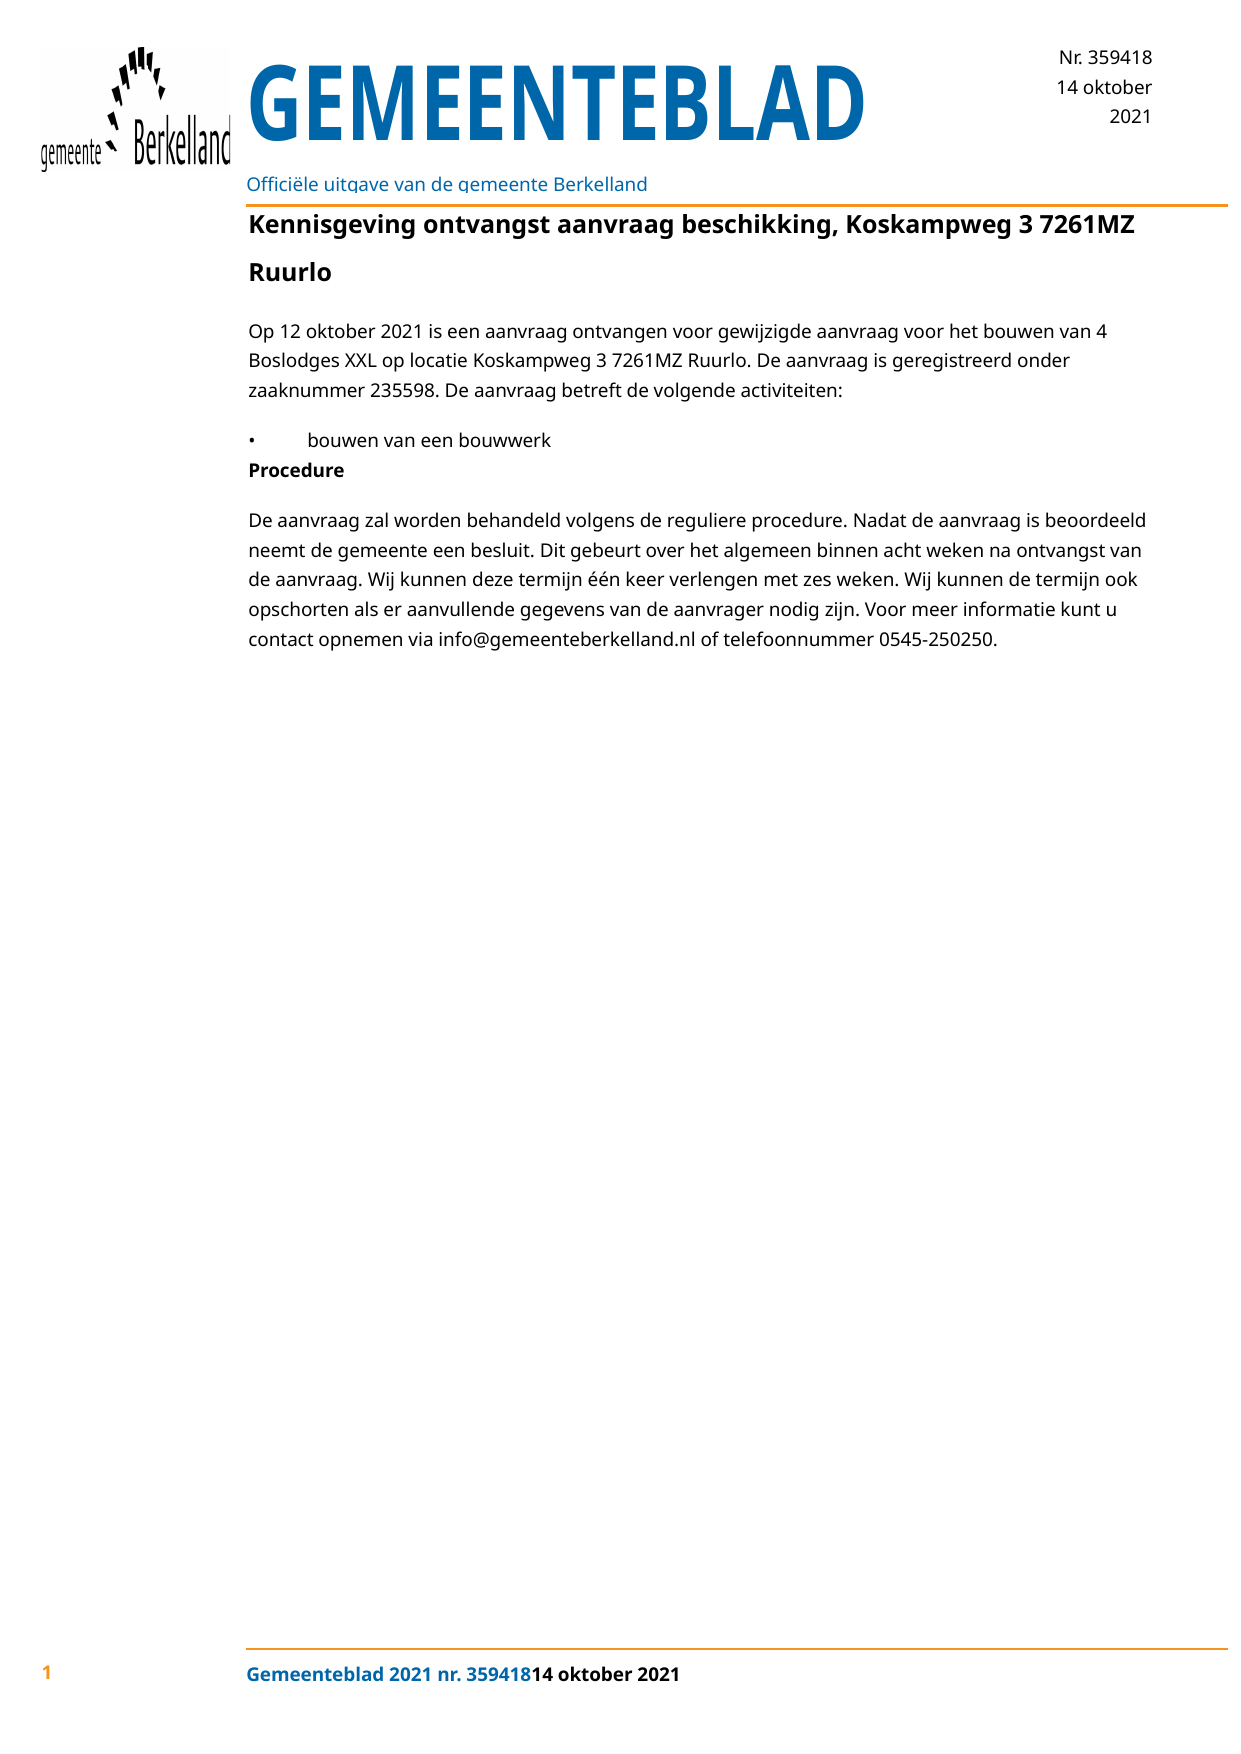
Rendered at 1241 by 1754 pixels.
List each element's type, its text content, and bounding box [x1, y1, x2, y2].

text Procedure [248, 457, 1152, 483]
list bouwen van een bouwwerk [248, 427, 1152, 453]
picture [41, 47, 231, 172]
text Op 12 oktober 2021 is een aanvraag ontvangen voor gewijzigde aanvraag voor het bouwen van 4 Boslodges XXL op locatie Koskampweg 3 7261MZ Ruurlo. De aanvraag is geregistreerd onder zaaknummer 235598. De aanvraag betreft de volgende activiteiten: [248, 318, 1152, 403]
text De aanvraag zal worden behandeld volgens de reguliere procedure. Nadat de aanvraag is beoordeeld neemt de gemeente een besluit. Dit gebeurt over het algemeen binnen acht weken na ontvangst van de aanvraag. Wij kunnen deze termijn één keer verlengen met zes weken. Wij kunnen de termijn ook opschorten als er aanvullende gegevens van de aanvrager nodig zijn. Voor meer informatie kunt u contact opnemen via info@gemeenteberkelland.nl of telefoonnummer 0545-250250. [248, 507, 1152, 652]
text Kennisgeving ontvangst aanvraag beschikking, Koskampweg 3 7261MZ Ruurlo [248, 207, 1152, 288]
